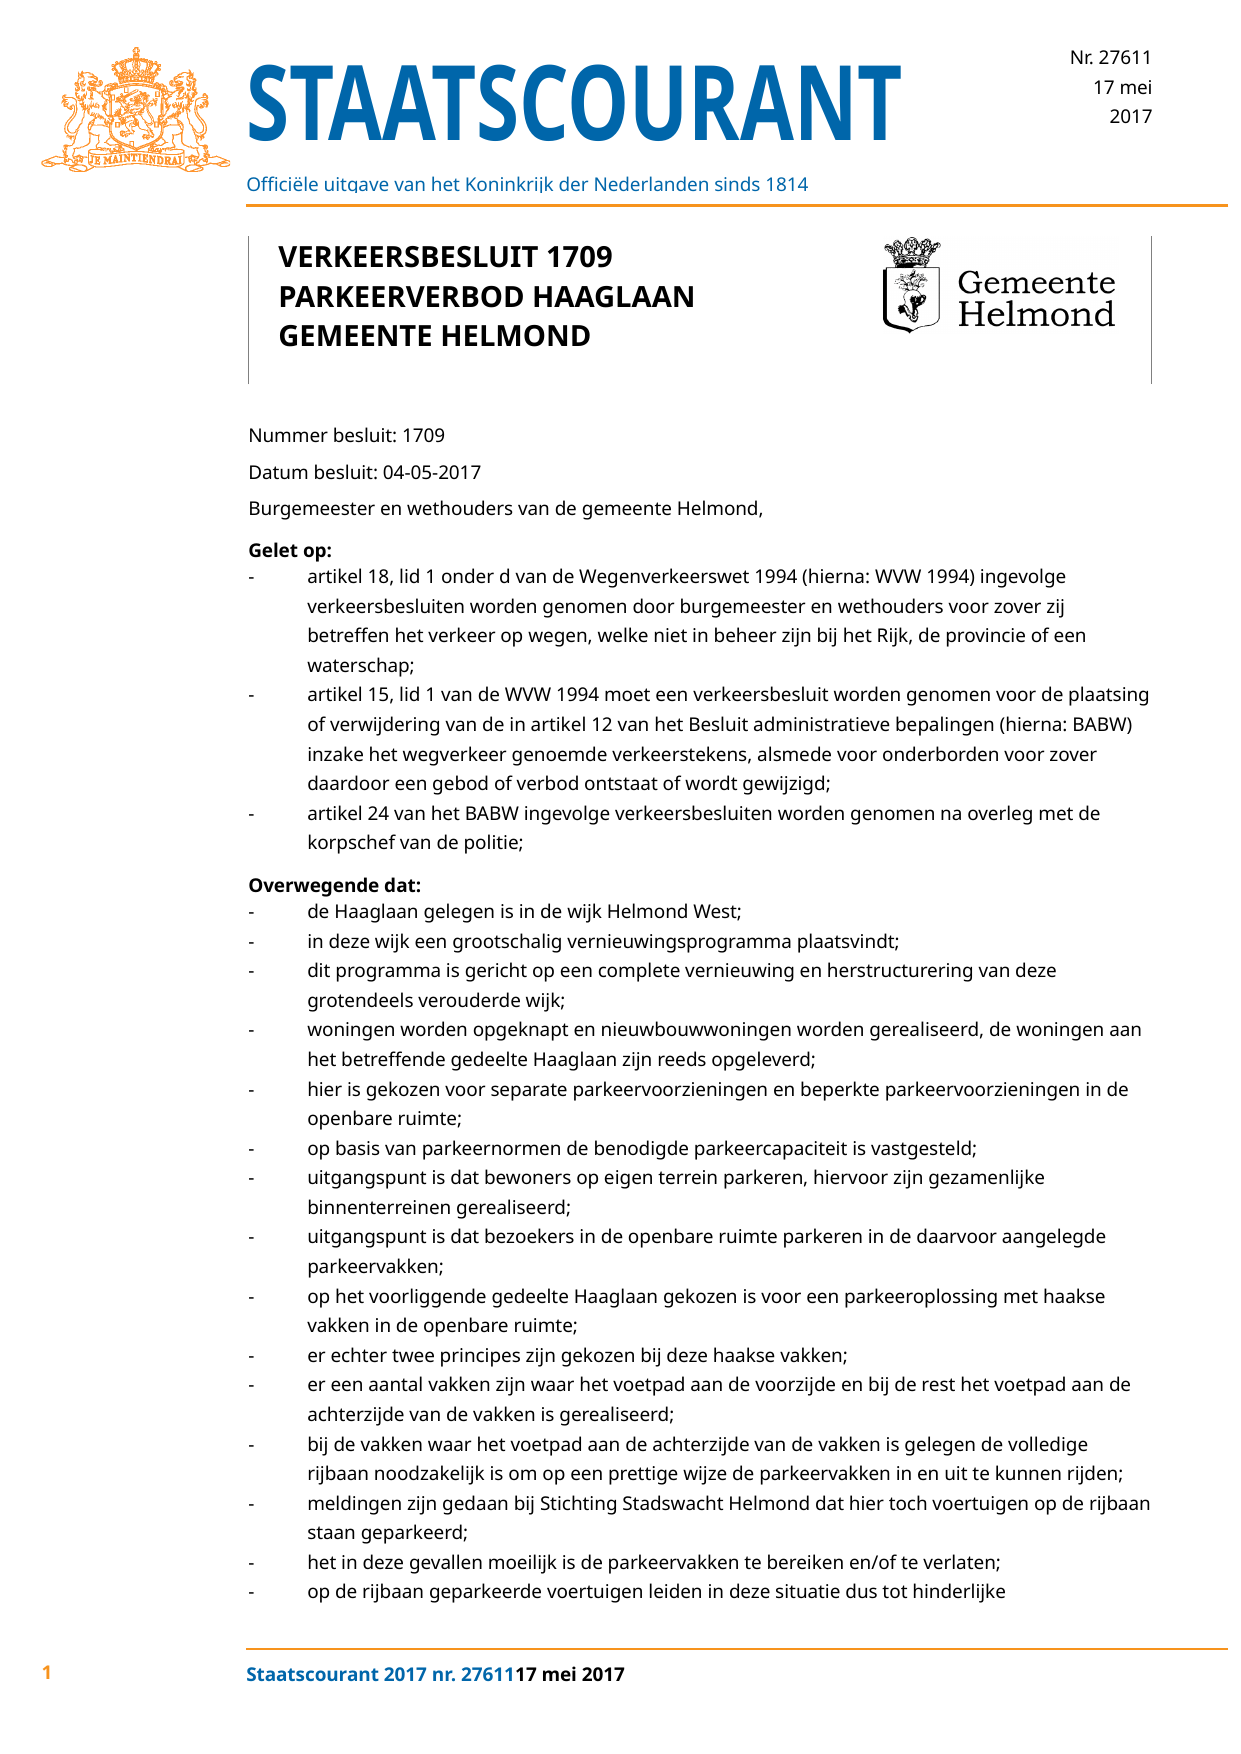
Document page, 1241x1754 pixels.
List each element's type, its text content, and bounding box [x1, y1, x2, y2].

list uitgangspunt is dat bewoners op eigen terrein parkeren, hiervoor zijn gezamenlijke binnenterreinen gerealiseerd; [248, 1164, 1152, 1220]
list in deze wijk een grootschalig vernieuwingsprogramma plaatsvindt; [248, 928, 1152, 954]
list artikel 15, lid 1 van de WVW 1994 moet een verkeersbesluit worden genomen voor de plaatsing of verwijdering van de in artikel 12 van het Besluit administratieve bepalingen (hierna: BABW) inzake het wegverkeer genoemde verkeerstekens, alsmede voor onderborden voor zover daardoor een gebod of verbod ontstaat of wordt gewijzigd; [248, 682, 1152, 796]
list de Haaglaan gelegen is in de wijk Helmond West; [248, 898, 1152, 924]
list woningen worden opgeknapt en nieuwbouwwoningen worden gerealiseerd, de woningen aan het betreffende gedeelte Haaglaan zijn reeds opgeleverd; [248, 1017, 1152, 1072]
table_header VERKEERSBESLUIT 1709 PARKEERVERBOD HAAGLAAN GEMEENTE HELMOND [249, 236, 850, 384]
list op basis van parkeernormen de benodigde parkeercapaciteit is vastgesteld; [248, 1135, 1152, 1161]
list uitgangspunt is dat bezoekers in de openbare ruimte parkeren in de daarvoor aangelegde parkeervakken; [248, 1224, 1152, 1279]
text Datum besluit: 04-05-2017 [248, 459, 1152, 485]
list meldingen zijn gedaan bij Stichting Stadswacht Helmond dat hier toch voertuigen op de rijbaan staan geparkeerd; [248, 1490, 1152, 1545]
text Gelet op: [248, 537, 1152, 563]
picture [41, 47, 231, 172]
list er echter twee principes zijn gekozen bij deze haakse vakken; [248, 1342, 1152, 1368]
text Overwegende dat: [248, 873, 1152, 898]
list bij de vakken waar het voetpad aan de achterzijde van de vakken is gelegen de volledige rijbaan noodzakelijk is om op een prettige wijze de parkeervakken in en uit te kunnen rijden; [248, 1431, 1152, 1486]
table_header [850, 236, 1151, 384]
list dit programma is gericht op een complete vernieuwing en herstructurering van deze grotendeels verouderde wijk; [248, 957, 1152, 1013]
list artikel 24 van het BABW ingevolge verkeersbesluiten worden genomen na overleg met de korpschef van de politie; [248, 800, 1152, 855]
list er een aantal vakken zijn waar het voetpad aan de voorzijde en bij de rest het voetpad aan de achterzijde van de vakken is gerealiseerd; [248, 1372, 1152, 1427]
text Nummer besluit: 1709 [248, 422, 1152, 448]
list hier is gekozen voor separate parkeervoorzieningen en beperkte parkeervoorzieningen in de openbare ruimte; [248, 1076, 1152, 1131]
list op de rijbaan geparkeerde voertuigen leiden in deze situatie dus tot hinderlijke [248, 1579, 1152, 1604]
picture [882, 236, 1119, 334]
list op het voorliggende gedeelte Haaglaan gekozen is voor een parkeeroplossing met haakse vakken in de openbare ruimte; [248, 1283, 1152, 1338]
list het in deze gevallen moeilijk is de parkeervakken te bereiken en/of te verlaten; [248, 1549, 1152, 1575]
list artikel 18, lid 1 onder d van de Wegenverkeerswet 1994 (hierna: WVW 1994) ingevolge verkeersbesluiten worden genomen door burgemeester en wethouders voor zover zij betreffen het verkeer op wegen, welke niet in beheer zijn bij het Rijk, de provincie of een waterschap; [248, 563, 1152, 678]
text Burgemeester en wethouders van de gemeente Helmond, [248, 496, 1152, 521]
